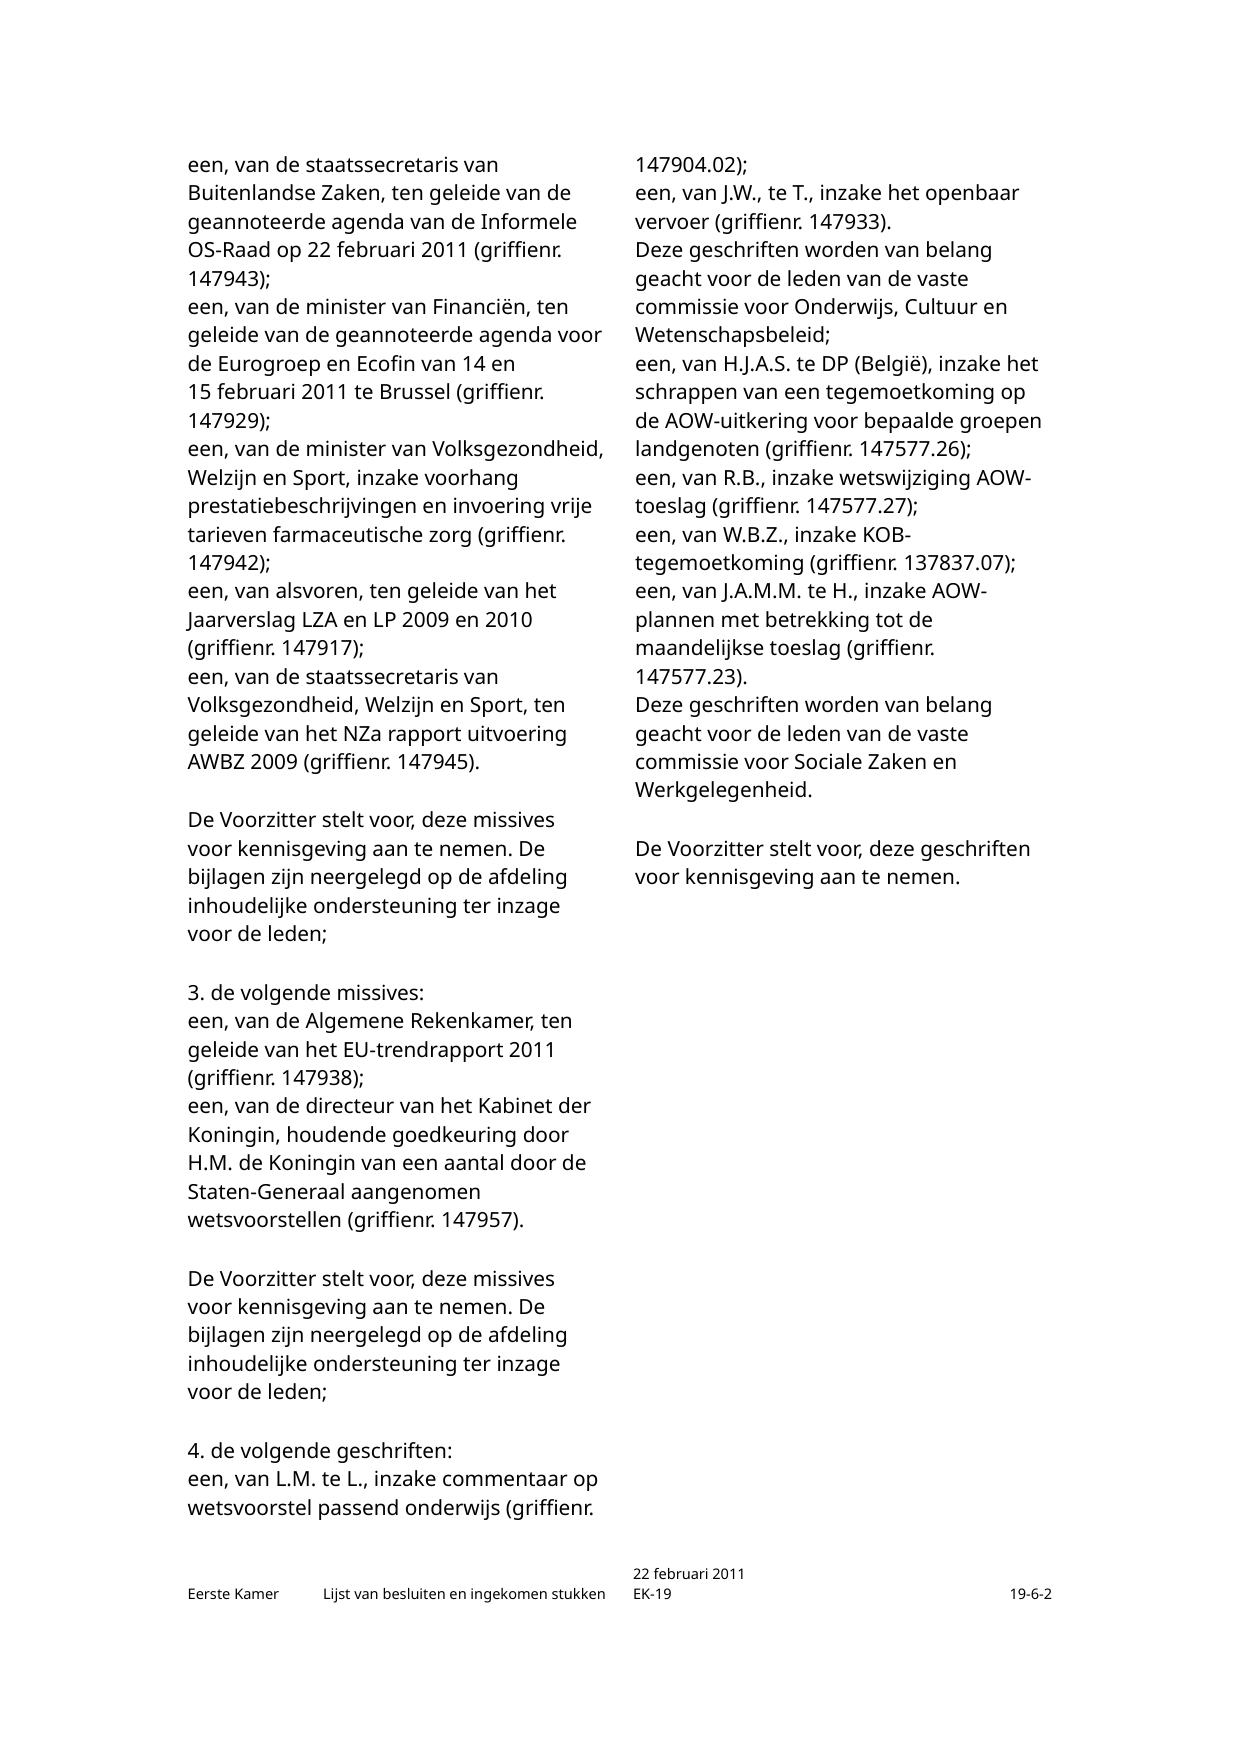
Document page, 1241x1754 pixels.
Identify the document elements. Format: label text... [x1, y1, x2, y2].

text 147904.02); [635, 150, 1053, 178]
text een, van de directeur van het Kabinet der Koningin, houdende goedkeuring door H.M. de Koningin van een aantal door de Staten-Generaal aangenomen wetsvoorstellen (griffienr. 147957). [187, 1092, 605, 1234]
text een, van de minister van Volksgezondheid, Welzijn en Sport, inzake voorhang prestatiebeschrijvingen en invoering vrije tarieven farmaceutische zorg (griffienr. 147942); [187, 434, 605, 577]
text een, van de staatssecretaris van Volksgezondheid, Welzijn en Sport, ten geleide van het NZa rapport uitvoering AWBZ 2009 (griffienr. 147945). [187, 662, 605, 776]
text een, van R.B., inzake wetswijziging AOW-toeslag (griffienr. 147577.27); [635, 463, 1053, 520]
text Deze geschriften worden van belang geacht voor de leden van de vaste commissie voor Onderwijs, Cultuur en Wetenschapsbeleid; [635, 235, 1053, 349]
text Deze geschriften worden van belang geacht voor de leden van de vaste commissie voor Sociale Zaken en Werkgelegenheid. [635, 690, 1053, 804]
text De Voorzitter stelt voor, deze geschriften voor kennisgeving aan te nemen. [635, 834, 1053, 891]
text een, van L.M. te L., inzake commentaar op wetsvoorstel passend onderwijs (griffienr. [187, 1464, 605, 1521]
text een, van de Algemene Rekenkamer, ten geleide van het EU-trendrapport 2011 (griffienr. 147938); [187, 1006, 605, 1092]
text 3. de volgende missives: [187, 978, 605, 1006]
text De Voorzitter stelt voor, deze missives voor kennisgeving aan te nemen. De bijlagen zijn neergelegd op de afdeling inhoudelijke ondersteuning ter inzage voor de leden; [187, 1264, 605, 1406]
text een, van W.B.Z., inzake KOB-tegemoetkoming (griffienr. 137837.07); [635, 520, 1053, 577]
text een, van J.W., te T., inzake het openbaar vervoer (griffienr. 147933). [635, 178, 1053, 235]
text een, van alsvoren, ten geleide van het Jaarverslag LZA en LP 2009 en 2010 (griffienr. 147917); [187, 577, 605, 662]
text een, van de staatssecretaris van Buitenlandse Zaken, ten geleide van de geannoteerde agenda van de Informele OS-Raad op 22 februari 2011 (griffienr. 147943); [187, 150, 605, 292]
text een, van de minister van Financiën, ten geleide van de geannoteerde agenda voor de Eurogroep en Ecofin van 14 en 15 februari 2011 te Brussel (griffienr. 147929); [187, 292, 605, 434]
text De Voorzitter stelt voor, deze missives voor kennisgeving aan te nemen. De bijlagen zijn neergelegd op de afdeling inhoudelijke ondersteuning ter inzage voor de leden; [187, 806, 605, 948]
text een, van J.A.M.M. te H., inzake AOW-plannen met betrekking tot de maandelijkse toeslag (griffienr. 147577.23). [635, 577, 1053, 690]
text een, van H.J.A.S. te DP (België), inzake het schrappen van een tegemoetkoming op de AOW-uitkering voor bepaalde groepen landgenoten (griffienr. 147577.26); [635, 349, 1053, 463]
text 4. de volgende geschriften: [187, 1436, 605, 1464]
